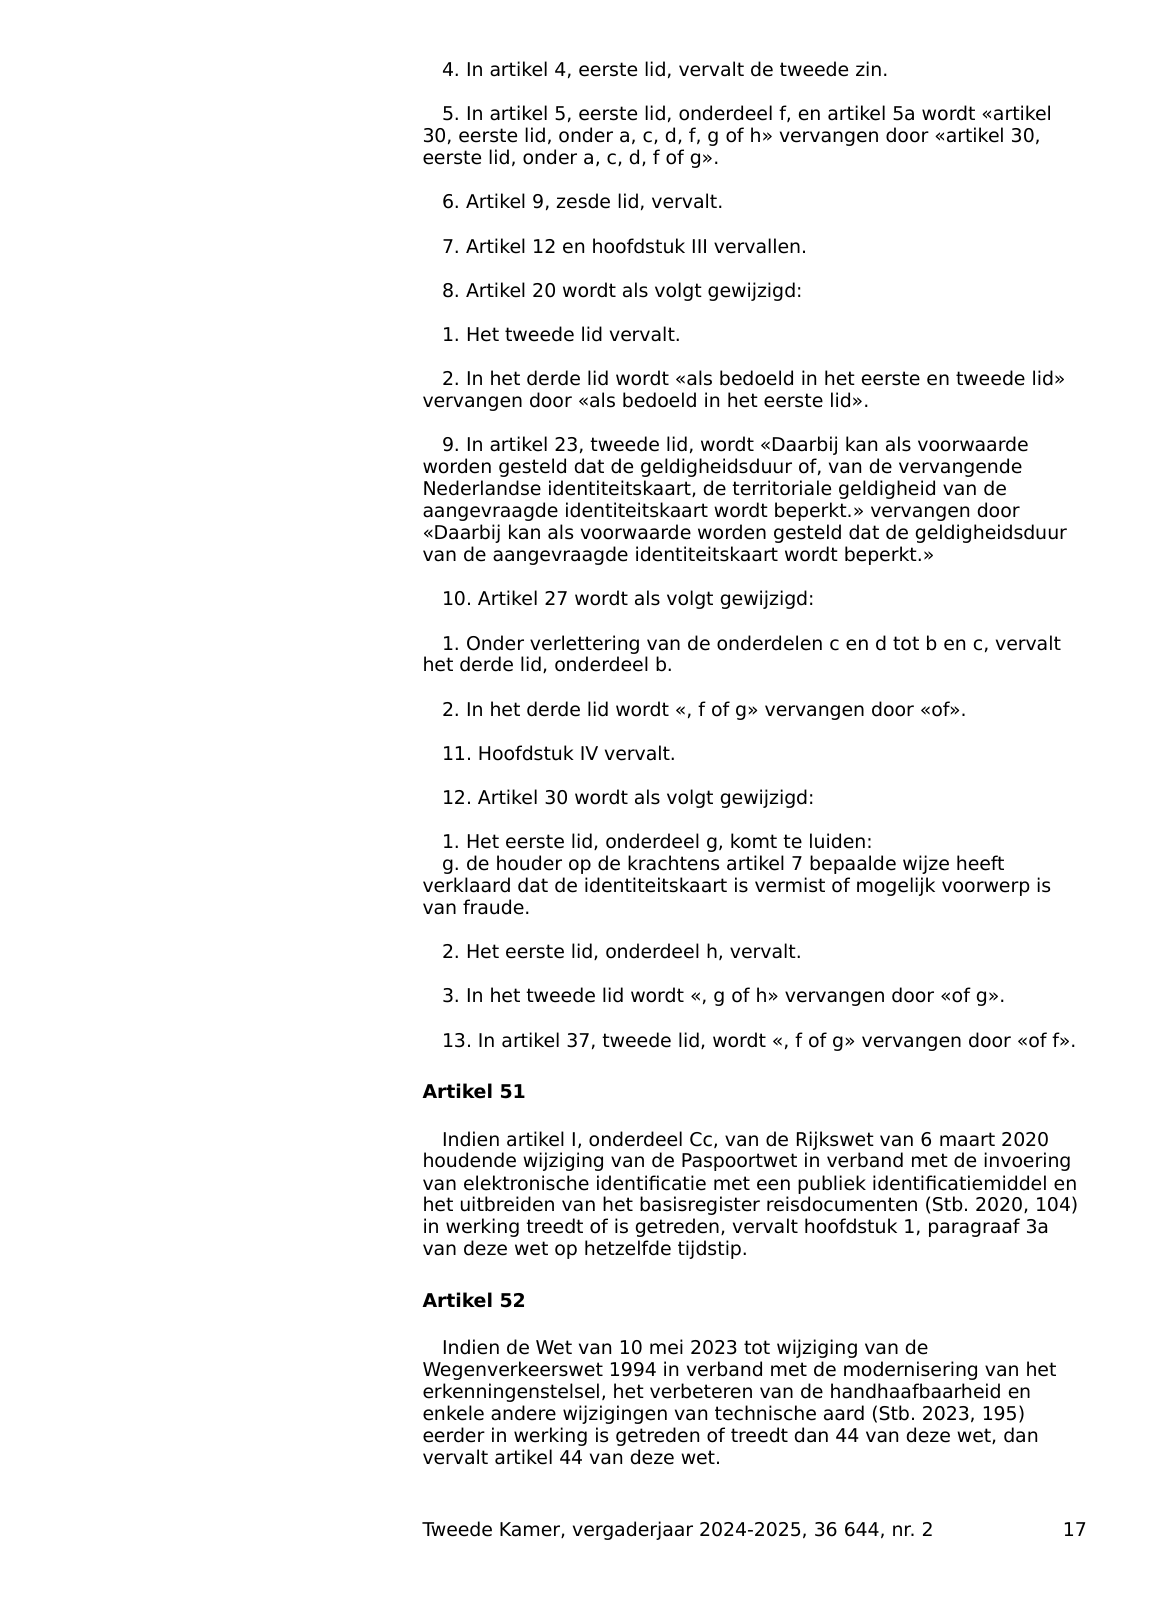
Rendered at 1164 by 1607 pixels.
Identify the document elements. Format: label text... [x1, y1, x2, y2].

subtitle Artikel 51 [422, 1081, 1087, 1103]
text 2. In het derde lid wordt «, f of g» vervangen door «of». [422, 698, 1087, 721]
text 5. In artikel 5, eerste lid, onderdeel f, en artikel 5a wordt «artikel 30, eerste lid, onder a, c, d, f, g of h» vervangen door «artikel 30, eerste lid, onder a, c, d, f of g». [422, 103, 1087, 169]
text 6. Artikel 9, zesde lid, vervalt. [422, 191, 1087, 213]
text 2. In het derde lid wordt «als bedoeld in het eerste en tweede lid» vervangen door «als bedoeld in het eerste lid». [422, 368, 1087, 412]
text 2. Het eerste lid, onderdeel h, vervalt. [422, 941, 1087, 963]
text 10. Artikel 27 wordt als volgt gewijzigd: [422, 588, 1087, 610]
text 8. Artikel 20 wordt als volgt gewijzigd: [422, 280, 1087, 302]
subtitle Artikel 52 [422, 1290, 1087, 1312]
text 1. Het eerste lid, onderdeel g, komt te luiden: [422, 831, 1087, 853]
text 7. Artikel 12 en hoofdstuk III vervallen. [422, 236, 1087, 257]
text 12. Artikel 30 wordt als volgt gewijzigd: [422, 787, 1087, 809]
text 1. Onder verlettering van de onderdelen c en d tot b en c, vervalt het derde lid, onderdeel b. [422, 632, 1087, 676]
text Indien artikel I, onderdeel Cc, van de Rijkswet van 6 maart 2020 houdende wijziging van de Paspoortwet in verband met de invoering van elektronische identificatie met een publiek identificatiemiddel en het uitbreiden van het basisregister reisdocumenten (Stb. 2020, 104) in werking treedt of is getreden, vervalt hoofdstuk 1, paragraaf 3a van deze wet op hetzelfde tijdstip. [422, 1128, 1087, 1260]
text 13. In artikel 37, tweede lid, wordt «, f of g» vervangen door «of f». [422, 1029, 1087, 1051]
text 1. Het tweede lid vervalt. [422, 324, 1087, 346]
text 3. In het tweede lid wordt «, g of h» vervangen door «of g». [422, 985, 1087, 1007]
text 9. In artikel 23, tweede lid, wordt «Daarbij kan als voorwaarde worden gesteld dat de geldigheidsduur of, van de vervangende Nederlandse identiteitskaart, de territoriale geldigheid van de aangevraagde identiteitskaart wordt beperkt.» vervangen door «Daarbij kan als voorwaarde worden gesteld dat de geldigheidsduur van de aangevraagde identiteitskaart wordt beperkt.» [422, 434, 1087, 566]
text 4. In artikel 4, eerste lid, vervalt de tweede zin. [422, 59, 1087, 81]
text g. de houder op de krachtens artikel 7 bepaalde wijze heeft verklaard dat de identiteitskaart is vermist of mogelijk voorwerp is van fraude. [422, 853, 1087, 919]
text 11. Hoofdstuk IV vervalt. [422, 743, 1087, 765]
text Indien de Wet van 10 mei 2023 tot wijziging van de Wegenverkeerswet 1994 in verband met de modernisering van het erkenningenstelsel, het verbeteren van de handhaafbaarheid en enkele andere wijzigingen van technische aard (Stb. 2023, 195) eerder in werking is getreden of treedt dan 44 van deze wet, dan vervalt artikel 44 van deze wet. [422, 1337, 1087, 1469]
